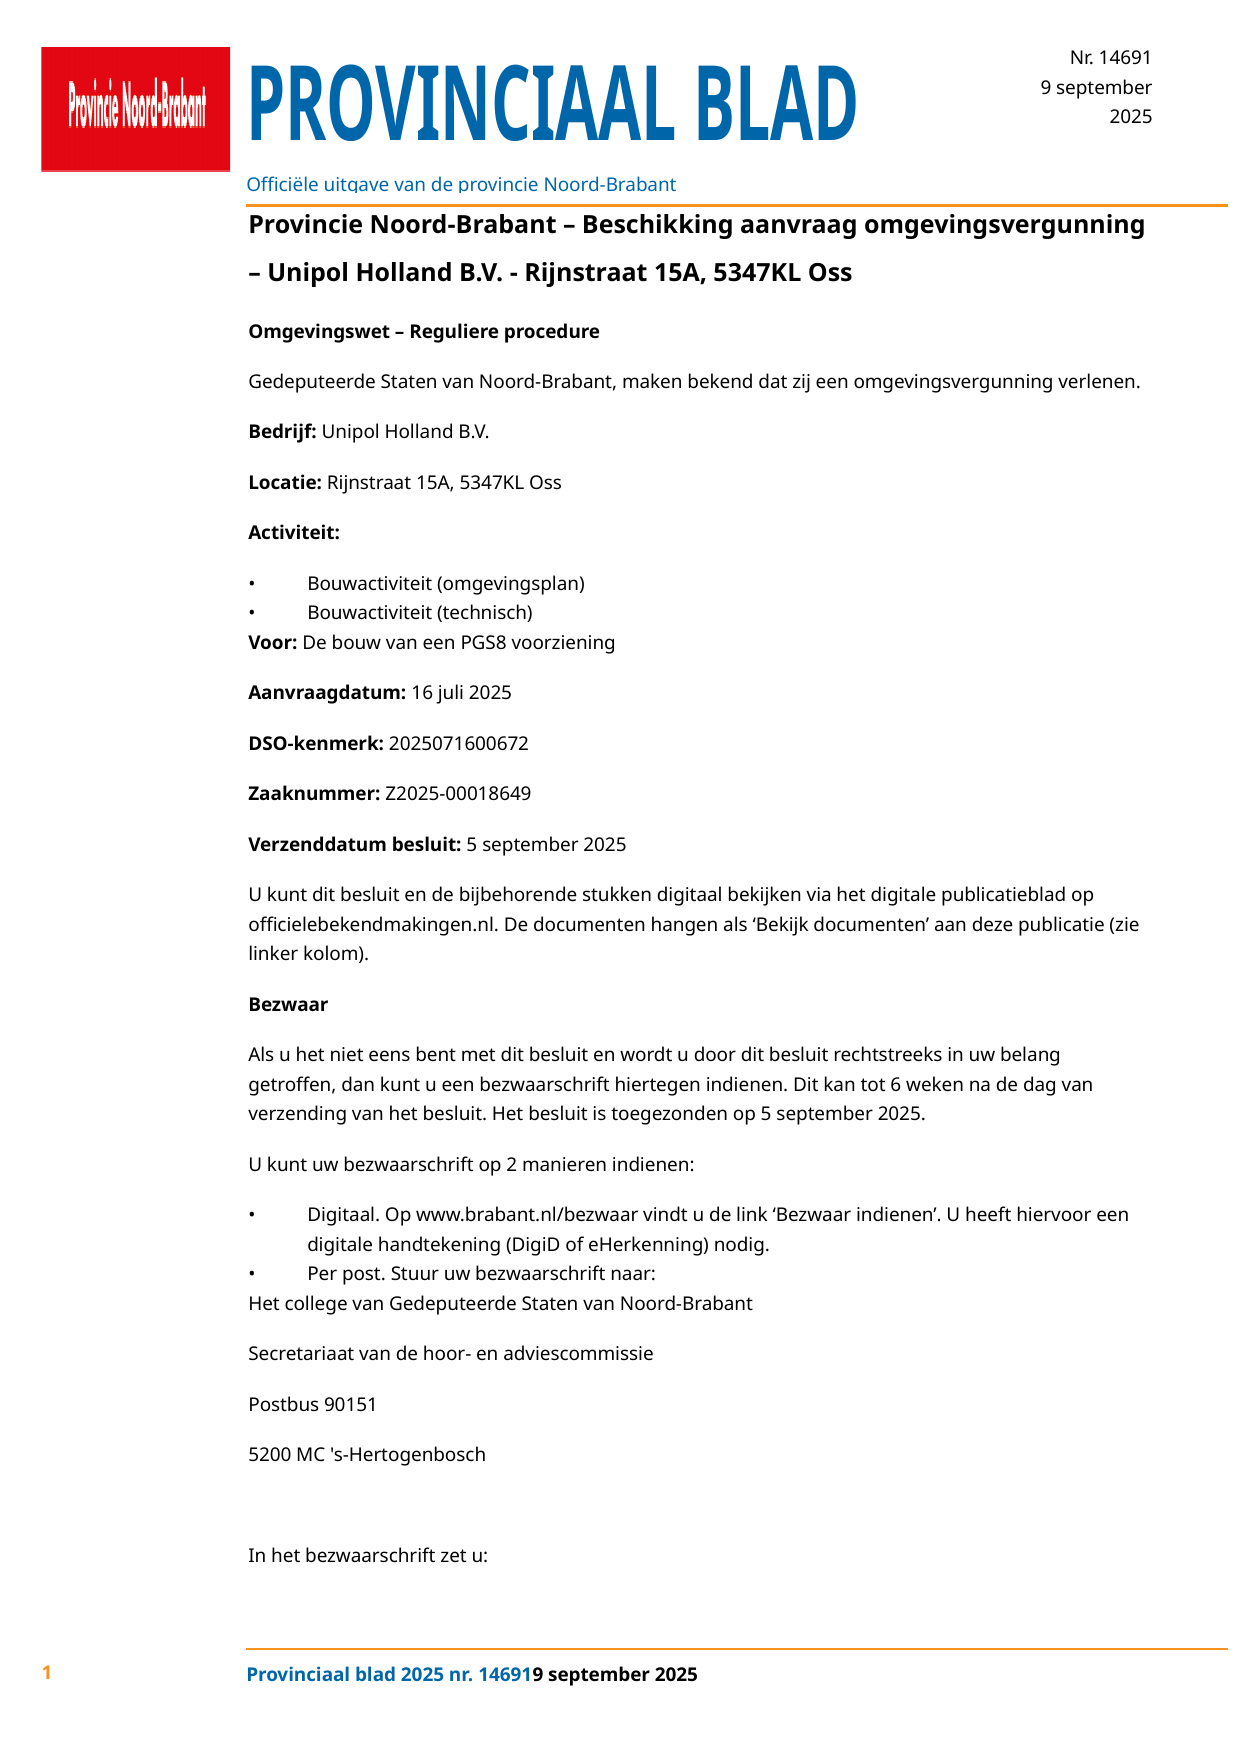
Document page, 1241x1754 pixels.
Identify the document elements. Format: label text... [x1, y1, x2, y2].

list Per post. Stuur uw bezwaarschrift naar: [248, 1260, 1152, 1286]
text Bedrijf: Unipol Holland B.V. [248, 419, 1152, 444]
text Activiteit: [248, 519, 1152, 545]
list Digitaal. Op www.brabant.nl/bezwaar vindt u de link ‘Bezwaar indienen’. U heeft hiervoor een digitale handtekening (DigiD of eHerkenning) nodig. [248, 1201, 1152, 1257]
text Locatie: Rijnstraat 15A, 5347KL Oss [248, 469, 1152, 495]
text Provincie Noord-Brabant – Beschikking aanvraag omgevingsvergunning – Unipol Holland B.V. - Rijnstraat 15A, 5347KL Oss [248, 207, 1152, 288]
list Bouwactiviteit (technisch) [248, 599, 1152, 625]
text Gedeputeerde Staten van Noord-Brabant, maken bekend dat zij een omgevingsvergunning verlenen. [248, 368, 1152, 394]
text In het bezwaarschrift zet u: [248, 1542, 1152, 1568]
text Aanvraagdatum: 16 juli 2025 [248, 679, 1152, 705]
list Bouwactiviteit (omgevingsplan) [248, 570, 1152, 596]
text Het college van Gedeputeerde Staten van Noord-Brabant [248, 1290, 1152, 1316]
text U kunt uw bezwaarschrift op 2 manieren indienen: [248, 1151, 1152, 1177]
text Verzenddatum besluit: 5 september 2025 [248, 831, 1152, 857]
text Voor: De bouw van een PGS8 voorziening [248, 629, 1152, 655]
text 5200 MC 's‑Hertogenbosch [248, 1441, 1152, 1467]
text U kunt dit besluit en de bijbehorende stukken digitaal bekijken via het digitale publicatieblad op officielebekendmakingen.nl. De documenten hangen als ‘Bekijk documenten’ aan deze publicatie (zie linker kolom). [248, 881, 1152, 966]
text Bezwaar [248, 991, 1152, 1017]
text DSO-kenmerk: 2025071600672 [248, 730, 1152, 756]
picture [41, 47, 231, 172]
text Secretariaat van de hoor- en adviescommissie [248, 1340, 1152, 1366]
text Postbus 90151 [248, 1391, 1152, 1417]
text Als u het niet eens bent met dit besluit en wordt u door dit besluit rechtstreeks in uw belang getroffen, dan kunt u een bezwaarschrift hiertegen indienen. Dit kan tot 6 weken na de dag van verzending van het besluit. Het besluit is toegezonden op 5 september 2025. [248, 1041, 1152, 1126]
text Zaaknummer: Z2025-00018649 [248, 780, 1152, 806]
text Omgevingswet – Reguliere procedure [248, 318, 1152, 344]
